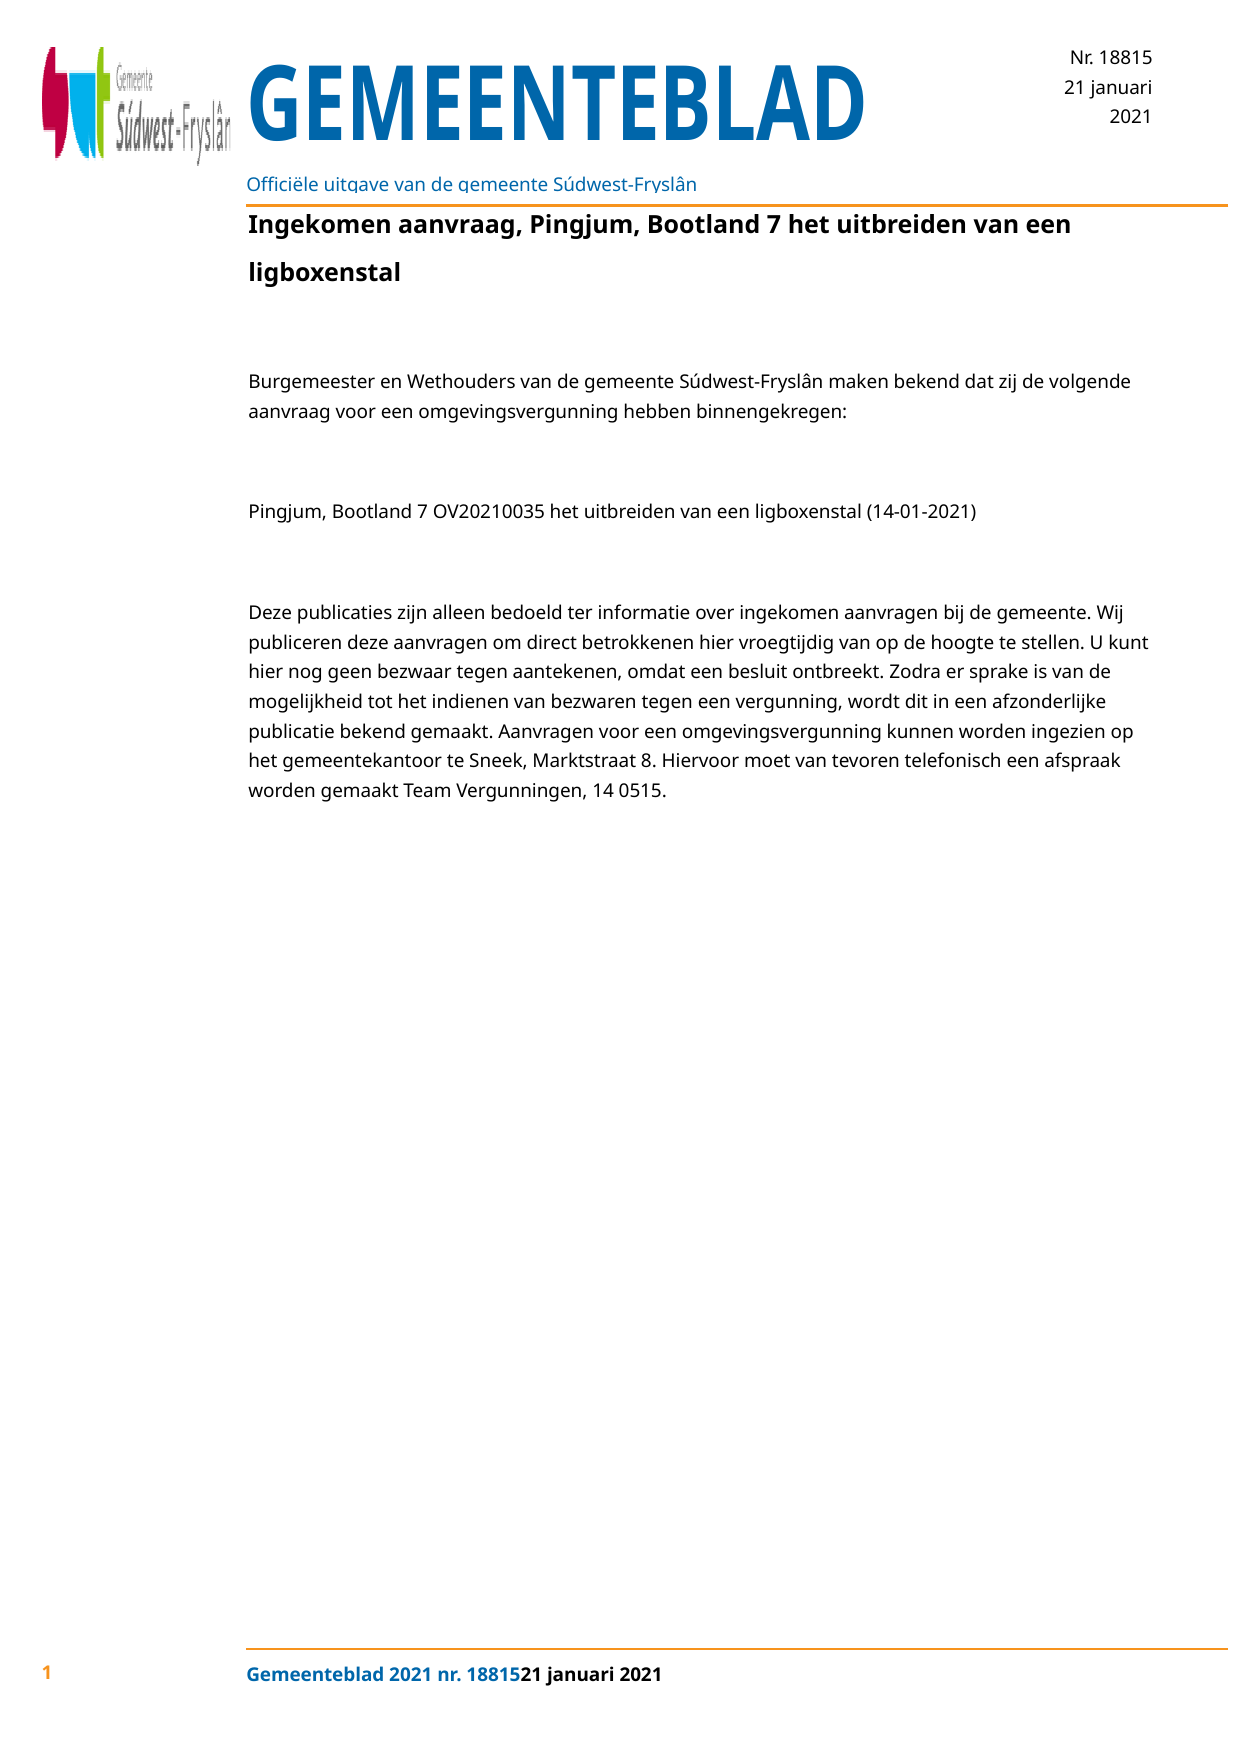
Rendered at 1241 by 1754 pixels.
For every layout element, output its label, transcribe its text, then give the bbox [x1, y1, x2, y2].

text Ingekomen aanvraag, Pingjum, Bootland 7 het uitbreiden van een ligboxenstal [248, 207, 1152, 288]
text Burgemeester en Wethouders van de gemeente Súdwest-Fryslân maken bekend dat zij de volgende aanvraag voor een omgevingsvergunning hebben binnengekregen: [248, 368, 1152, 424]
text Pingjum, Bootland 7 OV20210035 het uitbreiden van een ligboxenstal (14-01-2021) [248, 499, 1152, 524]
text Deze publicaties zijn alleen bedoeld ter informatie over ingekomen aanvragen bij de gemeente. Wij publiceren deze aanvragen om direct betrokkenen hier vroegtijdig van op de hoogte te stellen. U kunt hier nog geen bezwaar tegen aantekenen, omdat een besluit ontbreekt. Zodra er sprake is van de mogelijkheid tot het indienen van bezwaren tegen een vergunning, wordt dit in een afzonderlijke publicatie bekend gemaakt. Aanvragen voor een omgevingsvergunning kunnen worden ingezien op het gemeentekantoor te Sneek, Marktstraat 8. Hiervoor moet van tevoren telefonisch een afspraak worden gemaakt Team Vergunningen, 14 0515. [248, 599, 1152, 803]
picture [41, 47, 231, 172]
